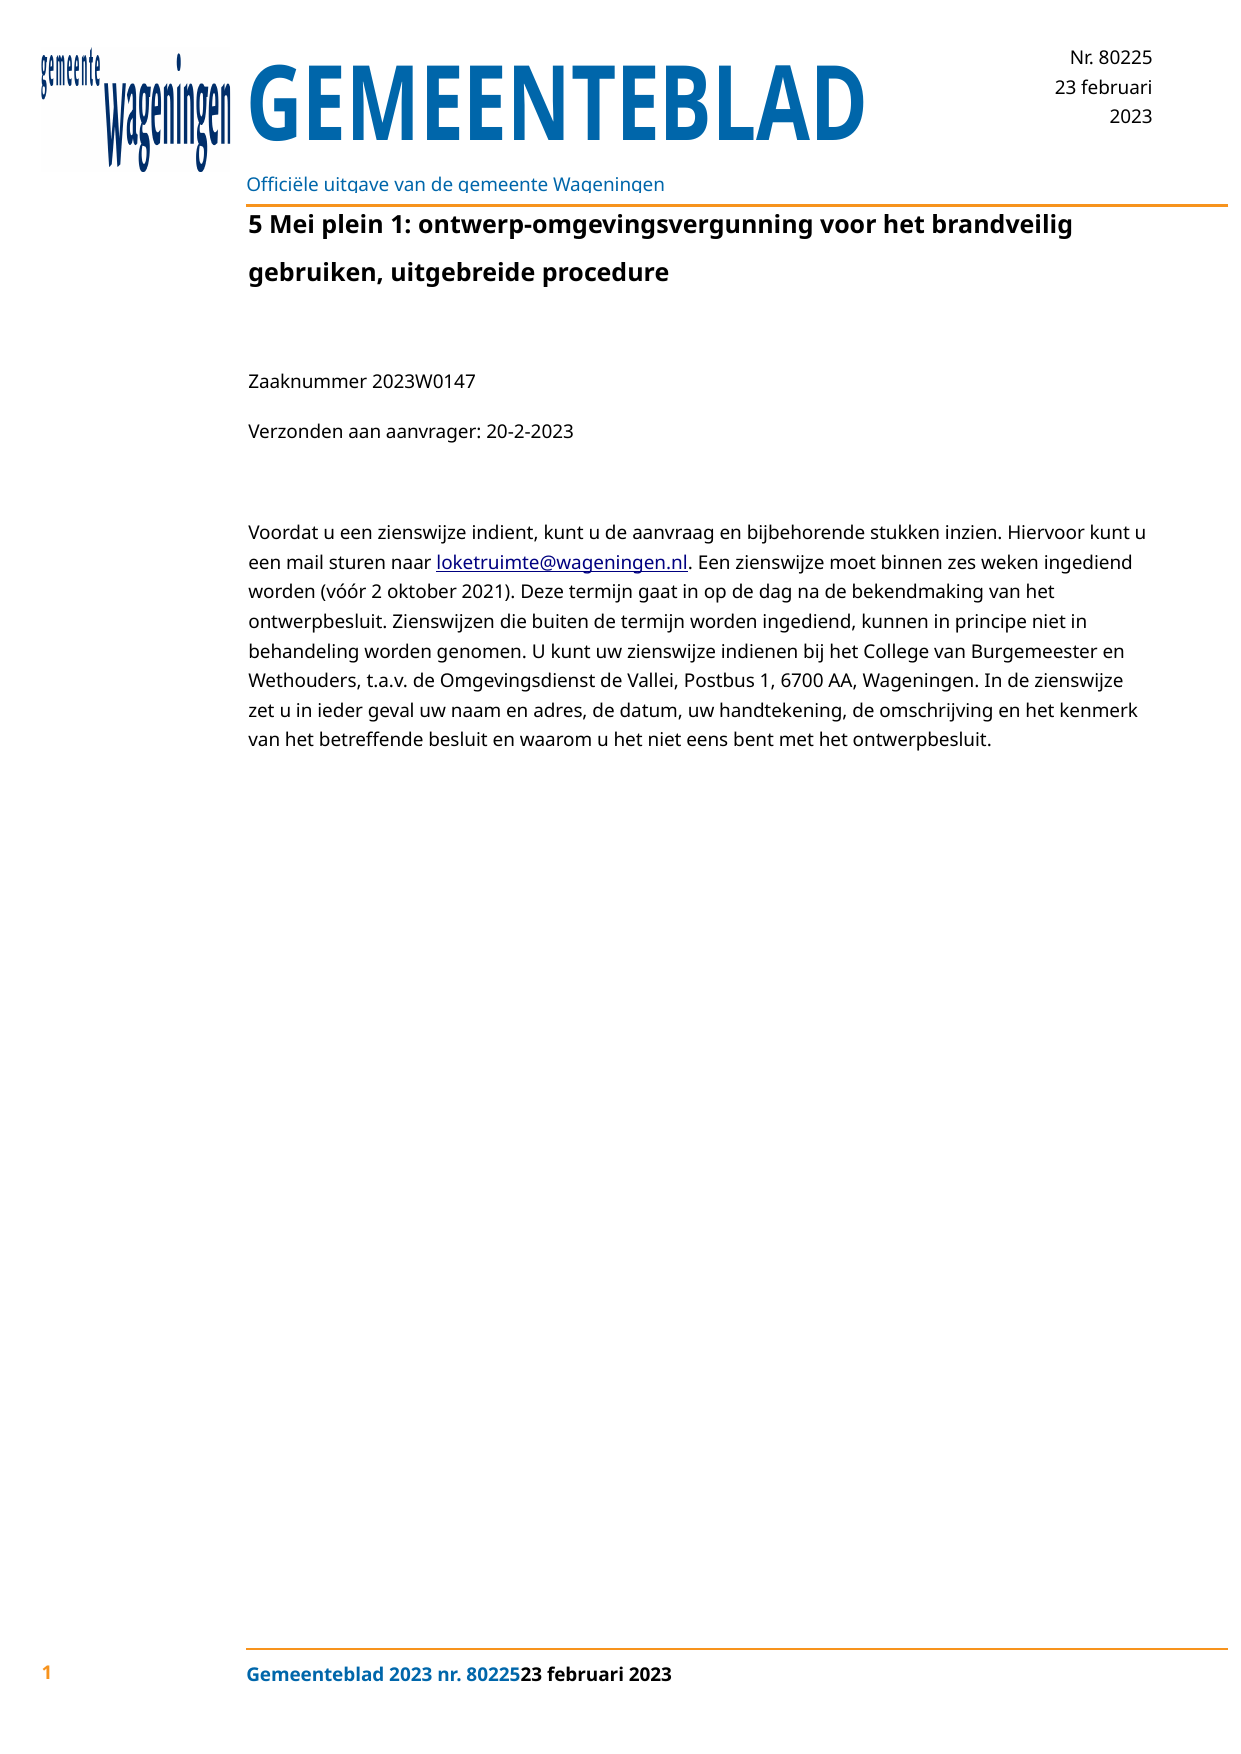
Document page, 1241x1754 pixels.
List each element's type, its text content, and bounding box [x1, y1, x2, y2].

text Zaaknummer 2023W0147 [248, 368, 1152, 394]
picture [41, 47, 231, 172]
text 5 Mei plein 1: ontwerp-omgevingsvergunning voor het brandveilig gebruiken, uitgebreide procedure [248, 207, 1152, 288]
text Verzonden aan aanvrager: 20-2-2023 [248, 419, 1152, 444]
text Voordat u een zienswijze indient, kunt u de aanvraag en bijbehorende stukken inzien. Hiervoor kunt u een mail sturen naar loketruimte@wageningen.nl. Een zienswijze moet binnen zes weken ingediend worden (vóór 2 oktober 2021). Deze termijn gaat in op de dag na de bekendmaking van het ontwerpbesluit. Zienswijzen die buiten de termijn worden ingediend, kunnen in principe niet in behandeling worden genomen. U kunt uw zienswijze indienen bij het College van Burgemeester en Wethouders, t.a.v. de Omgevingsdienst de Vallei, Postbus 1, 6700 AA, Wageningen. In de zienswijze zet u in ieder geval uw naam en adres, de datum, uw handtekening, de omschrijving en het kenmerk van het betreffende besluit en waarom u het niet eens bent met het ontwerpbesluit. [248, 519, 1152, 752]
